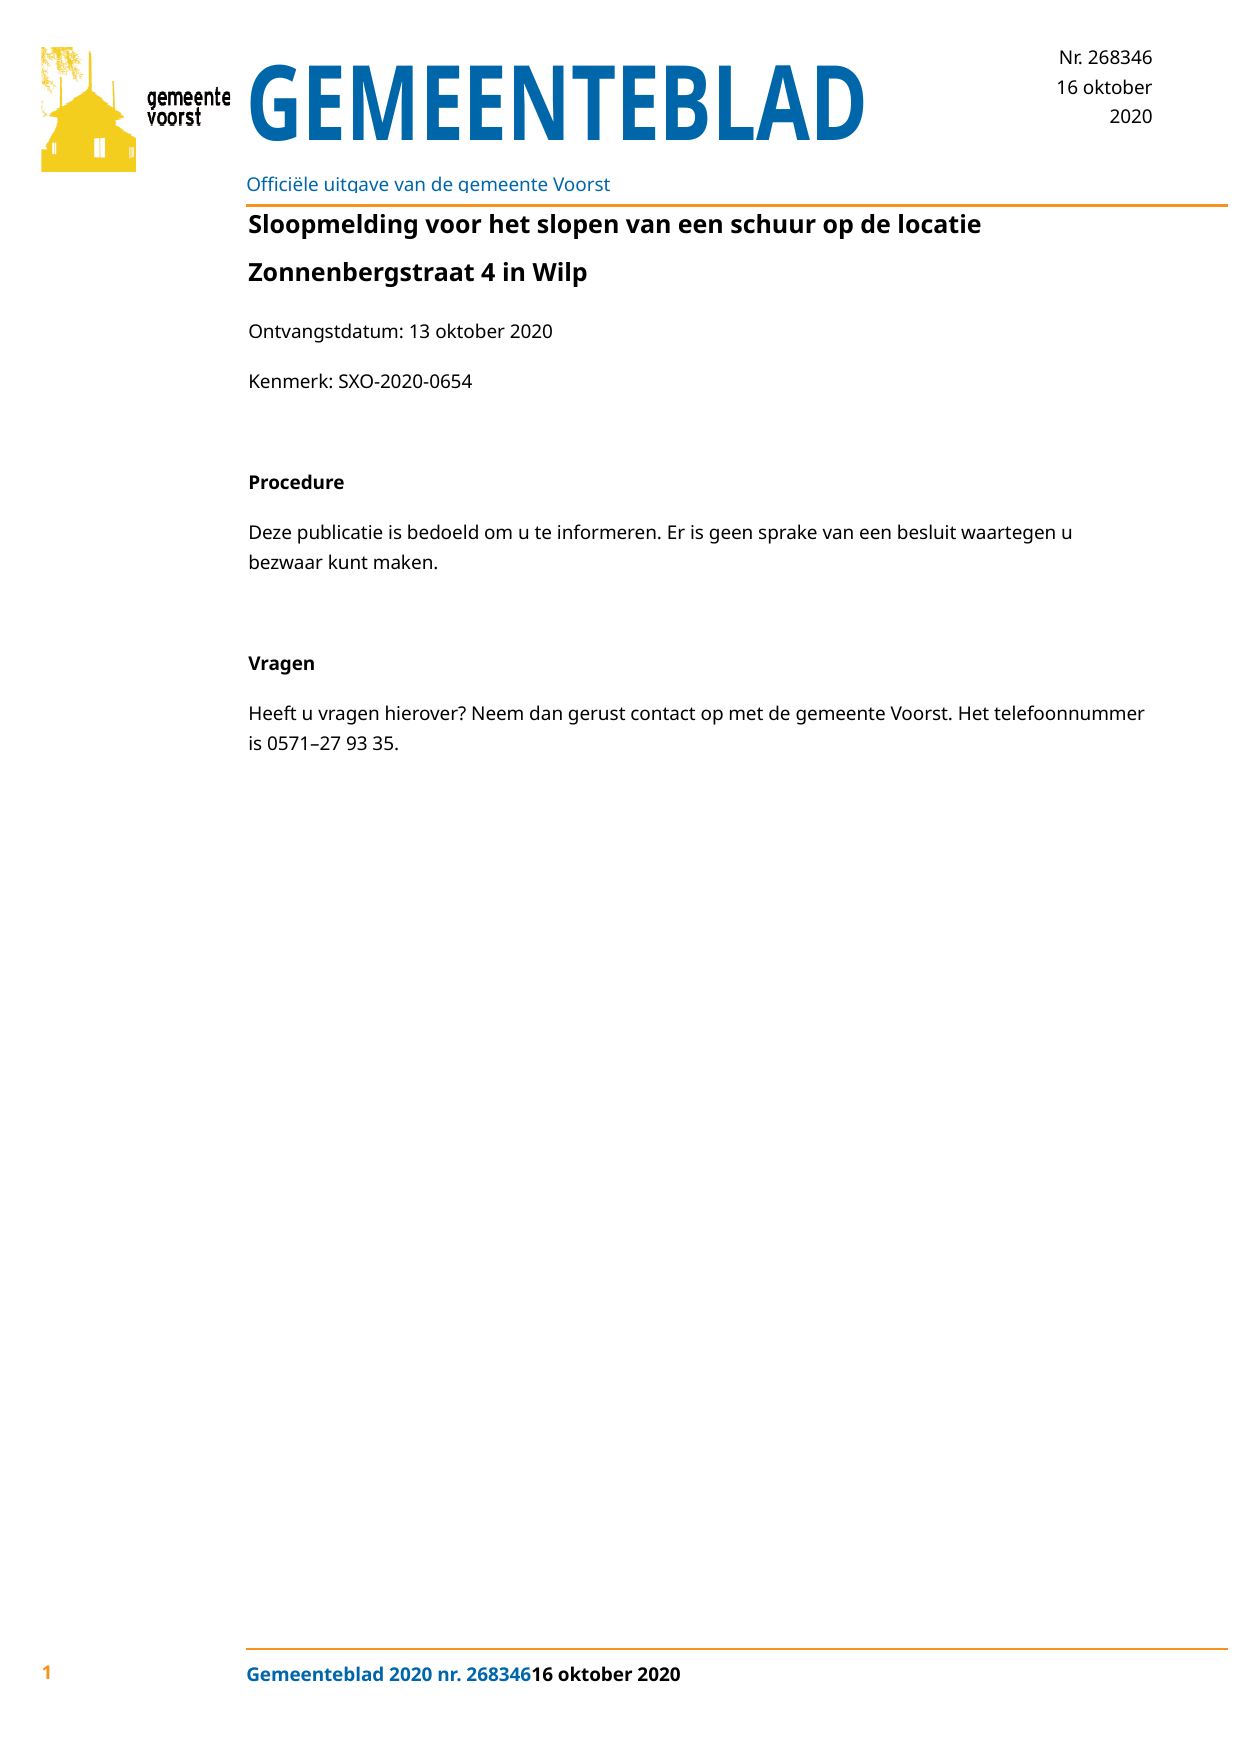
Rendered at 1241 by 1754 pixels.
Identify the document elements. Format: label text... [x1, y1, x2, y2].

text Ontvangstdatum: 13 oktober 2020 [248, 318, 1152, 344]
text Deze publicatie is bedoeld om u te informeren. Er is geen sprake van een besluit waartegen u bezwaar kunt maken. [248, 519, 1152, 575]
text Vragen [248, 650, 1152, 676]
text Heeft u vragen hierover? Neem dan gerust contact op met de gemeente Voorst. Het telefoonnummer is 0571–27 93 35. [248, 700, 1152, 756]
text Sloopmelding voor het slopen van een schuur op de locatie Zonnenbergstraat 4 in Wilp [248, 207, 1152, 288]
text Kenmerk: SXO-2020-0654 [248, 368, 1152, 394]
picture [41, 47, 231, 172]
text Procedure [248, 469, 1152, 495]
